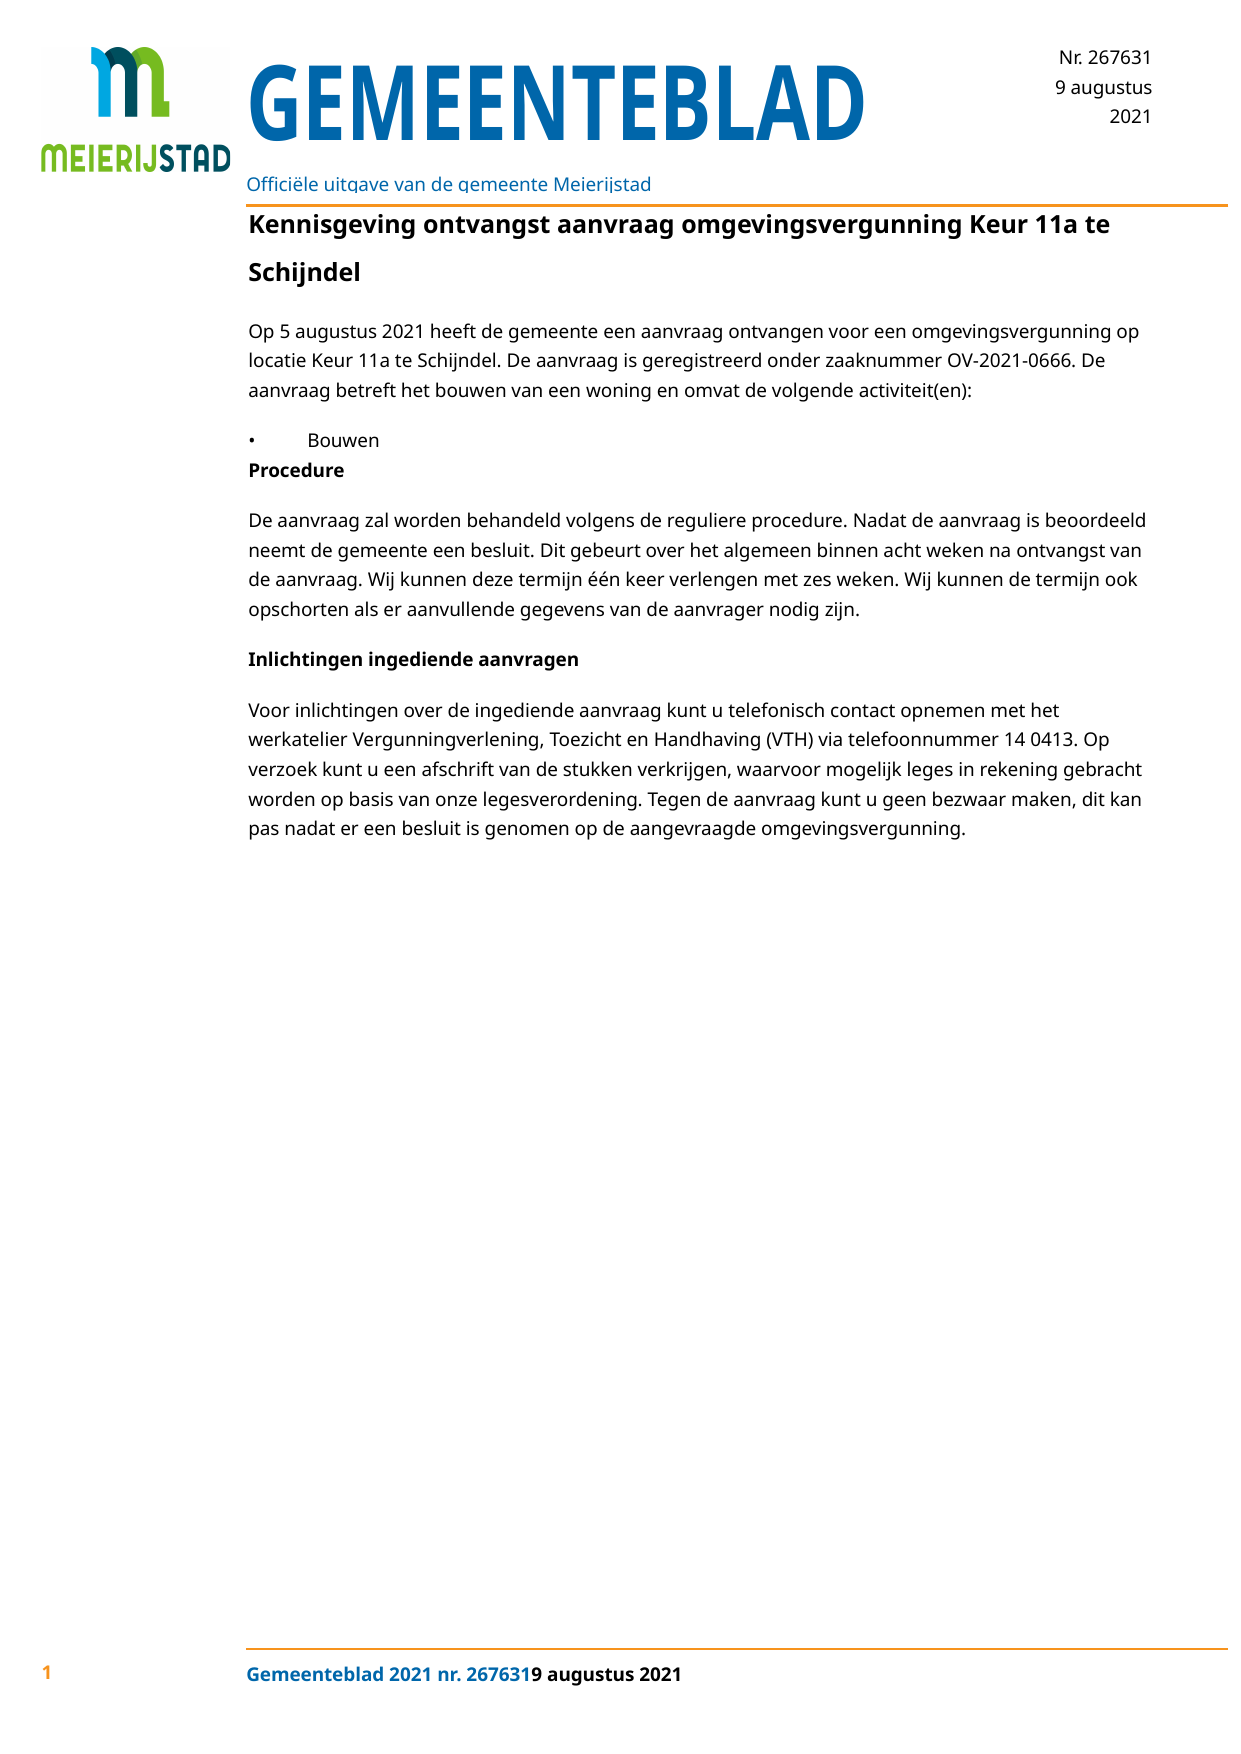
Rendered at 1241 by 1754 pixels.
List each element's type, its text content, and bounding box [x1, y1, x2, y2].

picture [41, 47, 231, 172]
text Inlichtingen ingediende aanvragen [248, 647, 1152, 672]
text Voor inlichtingen over de ingediende aanvraag kunt u telefonisch contact opnemen met het werkatelier Vergunningverlening, Toezicht en Handhaving (VTH) via telefoonnummer 14 0413. Op verzoek kunt u een afschrift van de stukken verkrijgen, waarvoor mogelijk leges in rekening gebracht worden op basis van onze legesverordening. Tegen de aanvraag kunt u geen bezwaar maken, dit kan pas nadat er een besluit is genomen op de aangevraagde omgevingsvergunning. [248, 697, 1152, 841]
text De aanvraag zal worden behandeld volgens de reguliere procedure. Nadat de aanvraag is beoordeeld neemt de gemeente een besluit. Dit gebeurt over het algemeen binnen acht weken na ontvangst van de aanvraag. Wij kunnen deze termijn één keer verlengen met zes weken. Wij kunnen de termijn ook opschorten als er aanvullende gegevens van de aanvrager nodig zijn. [248, 507, 1152, 622]
list Bouwen [248, 427, 1152, 453]
text Op 5 augustus 2021 heeft de gemeente een aanvraag ontvangen voor een omgevingsvergunning op locatie Keur 11a te Schijndel. De aanvraag is geregistreerd onder zaaknummer OV-2021-0666. De aanvraag betreft het bouwen van een woning en omvat de volgende activiteit(en): [248, 318, 1152, 403]
text Kennisgeving ontvangst aanvraag omgevingsvergunning Keur 11a te Schijndel [248, 207, 1152, 288]
text Procedure [248, 457, 1152, 483]
